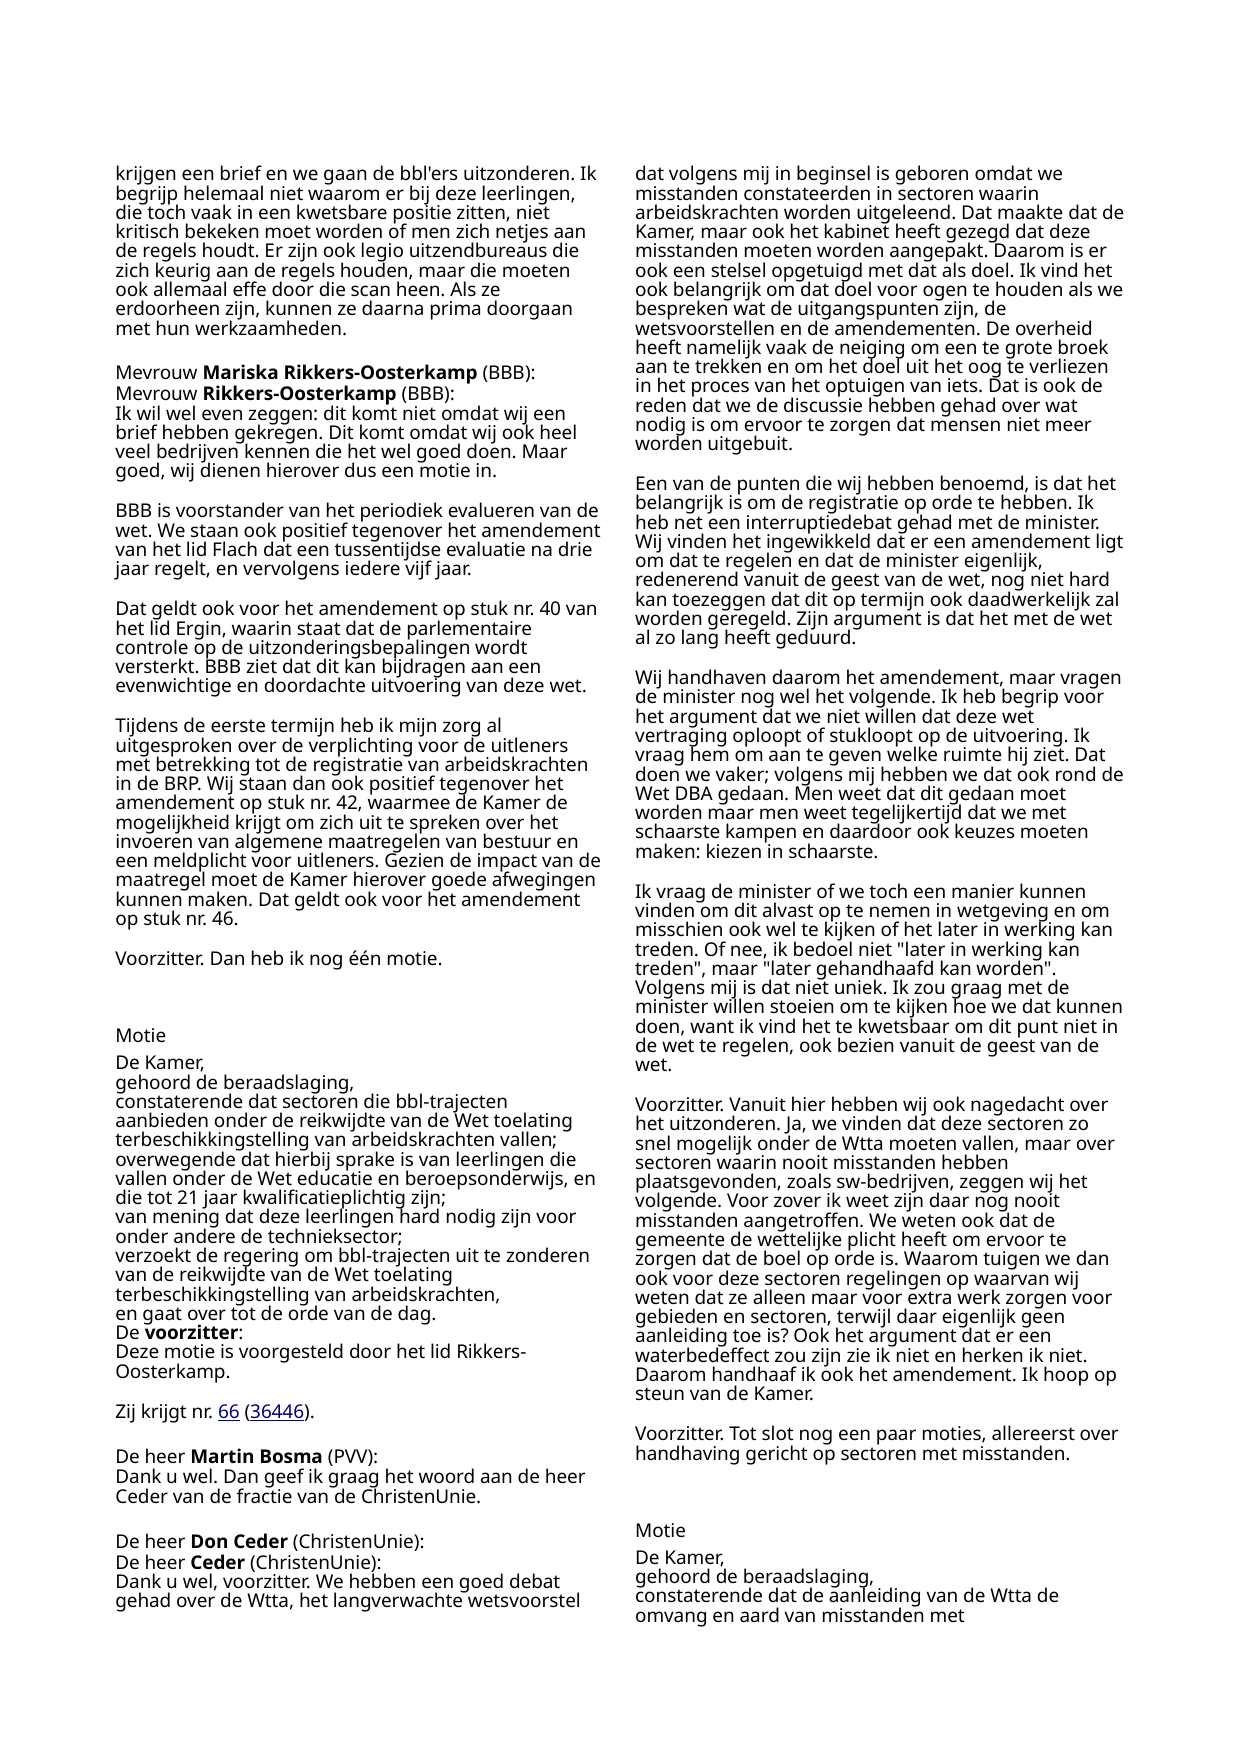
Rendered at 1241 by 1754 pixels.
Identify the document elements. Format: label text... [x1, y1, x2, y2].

text Dank u wel. Dan geef ik graag het woord aan de heer Ceder van de fractie van de ChristenUnie. [115, 1468, 605, 1507]
text Mevrouw Rikkers-Oosterkamp (BBB): [115, 385, 605, 404]
text Dank u wel, voorzitter. We hebben een goed debat gehad over de Wtta, het langverwachte wetsvoorstel [115, 1573, 605, 1611]
text Een van de punten die wij hebben benoemd, is dat het belangrijk is om de registratie op orde te hebben. Ik heb net een interruptiedebat gehad met de minister. Wij vinden het ingewikkeld dat er een amendement ligt om dat te regelen en dat de minister eigenlijk, redenerend vanuit de geest van de wet, nog niet hard kan toezeggen dat dit op termijn ook daadwerkelijk zal worden geregeld. Zijn argument is dat het met de wet al zo lang heeft geduurd. [635, 475, 1125, 648]
text verzoekt de regering om bbl-trajecten uit te zonderen van de reikwijdte van de Wet toelating terbeschikkingstelling van arbeidskrachten, [115, 1247, 605, 1305]
text Mevrouw Mariska Rikkers-Oosterkamp (BBB): [115, 359, 605, 385]
text en gaat over tot de orde van de dag. [115, 1305, 605, 1324]
text De heer Ceder (ChristenUnie): [115, 1554, 605, 1573]
text Ik vraag de minister of we toch een manier kunnen vinden om dit alvast op te nemen in wetgeving en om misschien ook wel te kijken of het later in werking kan treden. Of nee, ik bedoel niet "later in werking kan treden", maar "later gehandhaafd kan worden". Volgens mij is dat niet uniek. Ik zou graag met de minister willen stoeien om te kijken hoe we dat kunnen doen, want ik vind het te kwetsbaar om dit punt niet in de wet te regelen, ook bezien vanuit de geest van de wet. [635, 883, 1125, 1075]
text De heer Don Ceder (ChristenUnie): [115, 1528, 605, 1554]
text De Kamer, [115, 1054, 605, 1074]
text Ik wil wel even zeggen: dit komt niet omdat wij een brief hebben gekregen. Dit komt omdat wij ook heel veel bedrijven kennen die het wel goed doen. Maar goed, wij dienen hierover dus een motie in. [115, 404, 605, 482]
text De Kamer, [635, 1549, 1125, 1568]
text Voorzitter. Dan heb ik nog één motie. [115, 950, 605, 969]
text Motie [115, 1023, 605, 1048]
text Tijdens de eerste termijn heb ik mijn zorg al uitgesproken over de verplichting voor de uitleners met betrekking tot de registratie van arbeidskrachten in de BRP. Wij staan dan ook positief tegenover het amendement op stuk nr. 42, waarmee de Kamer de mogelijkheid krijgt om zich uit te spreken over het invoeren van algemene maatregelen van bestuur en een meldplicht voor uitleners. Gezien de impact van de maatregel moet de Kamer hierover goede afwegingen kunnen maken. Dat geldt ook voor het amendement op stuk nr. 46. [115, 717, 605, 929]
text BBB is voorstander van het periodiek evalueren van de wet. We staan ook positief tegenover het amendement van het lid Flach dat een tussentijdse evaluatie na drie jaar regelt, en vervolgens iedere vijf jaar. [115, 502, 605, 579]
text gehoord de beraadslaging, [635, 1568, 1125, 1587]
text De heer Martin Bosma (PVV): [115, 1443, 605, 1468]
text krijgen een brief en we gaan de bbl'ers uitzonderen. Ik begrijp helemaal niet waarom er bij deze leerlingen, die toch vaak in een kwetsbare positie zitten, niet kritisch bekeken moet worden of men zich netjes aan de regels houdt. Er zijn ook legio uitzendbureaus die zich keurig aan de regels houden, maar die moeten ook allemaal effe door die scan heen. Als ze erdoorheen zijn, kunnen ze daarna prima doorgaan met hun werkzaamheden. [115, 165, 605, 339]
text Motie [635, 1517, 1125, 1543]
text overwegende dat hierbij sprake is van leerlingen die vallen onder de Wet educatie en beroepsonderwijs, en die tot 21 jaar kwalificatieplichtig zijn; [115, 1151, 605, 1208]
text constaterende dat sectoren die bbl-trajecten aanbieden onder de reikwijdte van de Wet toelating terbeschikkingstelling van arbeidskrachten vallen; [115, 1093, 605, 1151]
text constaterende dat de aanleiding van de Wtta de omvang en aard van misstanden met [635, 1587, 1125, 1626]
text Deze motie is voorgesteld door het lid Rikkers-Oosterkamp. [115, 1343, 605, 1382]
text gehoord de beraadslaging, [115, 1074, 605, 1093]
text De voorzitter: [115, 1324, 605, 1343]
text Voorzitter. Vanuit hier hebben wij ook nagedacht over het uitzonderen. Ja, we vinden dat deze sectoren zo snel mogelijk onder de Wtta moeten vallen, maar over sectoren waarin nooit misstanden hebben plaatsgevonden, zoals sw-bedrijven, zeggen wij het volgende. Voor zover ik weet zijn daar nog nooit misstanden aangetroffen. We weten ook dat de gemeente de wettelijke plicht heeft om ervoor te zorgen dat de boel op orde is. Waarom tuigen we dan ook voor deze sectoren regelingen op waarvan wij weten dat ze alleen maar voor extra werk zorgen voor gebieden en sectoren, terwijl daar eigenlijk geen aanleiding toe is? Ook het argument dat er een waterbedeffect zou zijn zie ik niet en herken ik niet. Daarom handhaaf ik ook het amendement. Ik hoop op steun van de Kamer. [635, 1096, 1125, 1404]
text van mening dat deze leerlingen hard nodig zijn voor onder andere de technieksector; [115, 1208, 605, 1247]
text Wij handhaven daarom het amendement, maar vragen de minister nog wel het volgende. Ik heb begrip voor het argument dat we niet willen dat deze wet vertraging oploopt of stukloopt op de uitvoering. Ik vraag hem om aan te geven welke ruimte hij ziet. Dat doen we vaker; volgens mij hebben we dat ook rond de Wet DBA gedaan. Men weet dat dit gedaan moet worden maar men weet tegelijkertijd dat we met schaarste kampen en daardoor ook keuzes moeten maken: kiezen in schaarste. [635, 669, 1125, 862]
text Zij krijgt nr. 66 (36446). [115, 1403, 605, 1422]
text Voorzitter. Tot slot nog een paar moties, allereerst over handhaving gericht op sectoren met misstanden. [635, 1425, 1125, 1464]
text Dat geldt ook voor het amendement op stuk nr. 40 van het lid Ergin, waarin staat dat de parlementaire controle op de uitzonderingsbepalingen wordt versterkt. BBB ziet dat dit kan bijdragen aan een evenwichtige en doordachte uitvoering van deze wet. [115, 600, 605, 697]
text dat volgens mij in beginsel is geboren omdat we misstanden constateerden in sectoren waarin arbeidskrachten worden uitgeleend. Dat maakte dat de Kamer, maar ook het kabinet heeft gezegd dat deze misstanden moeten worden aangepakt. Daarom is er ook een stelsel opgetuigd met dat als doel. Ik vind het ook belangrijk om dat doel voor ogen te houden als we bespreken wat de uitgangspunten zijn, de wetsvoorstellen en de amendementen. De overheid heeft namelijk vaak de neiging om een te grote broek aan te trekken en om het doel uit het oog te verliezen in het proces van het optuigen van iets. Dat is ook de reden dat we de discussie hebben gehad over wat nodig is om ervoor te zorgen dat mensen niet meer worden uitgebuit. [635, 165, 1125, 454]
